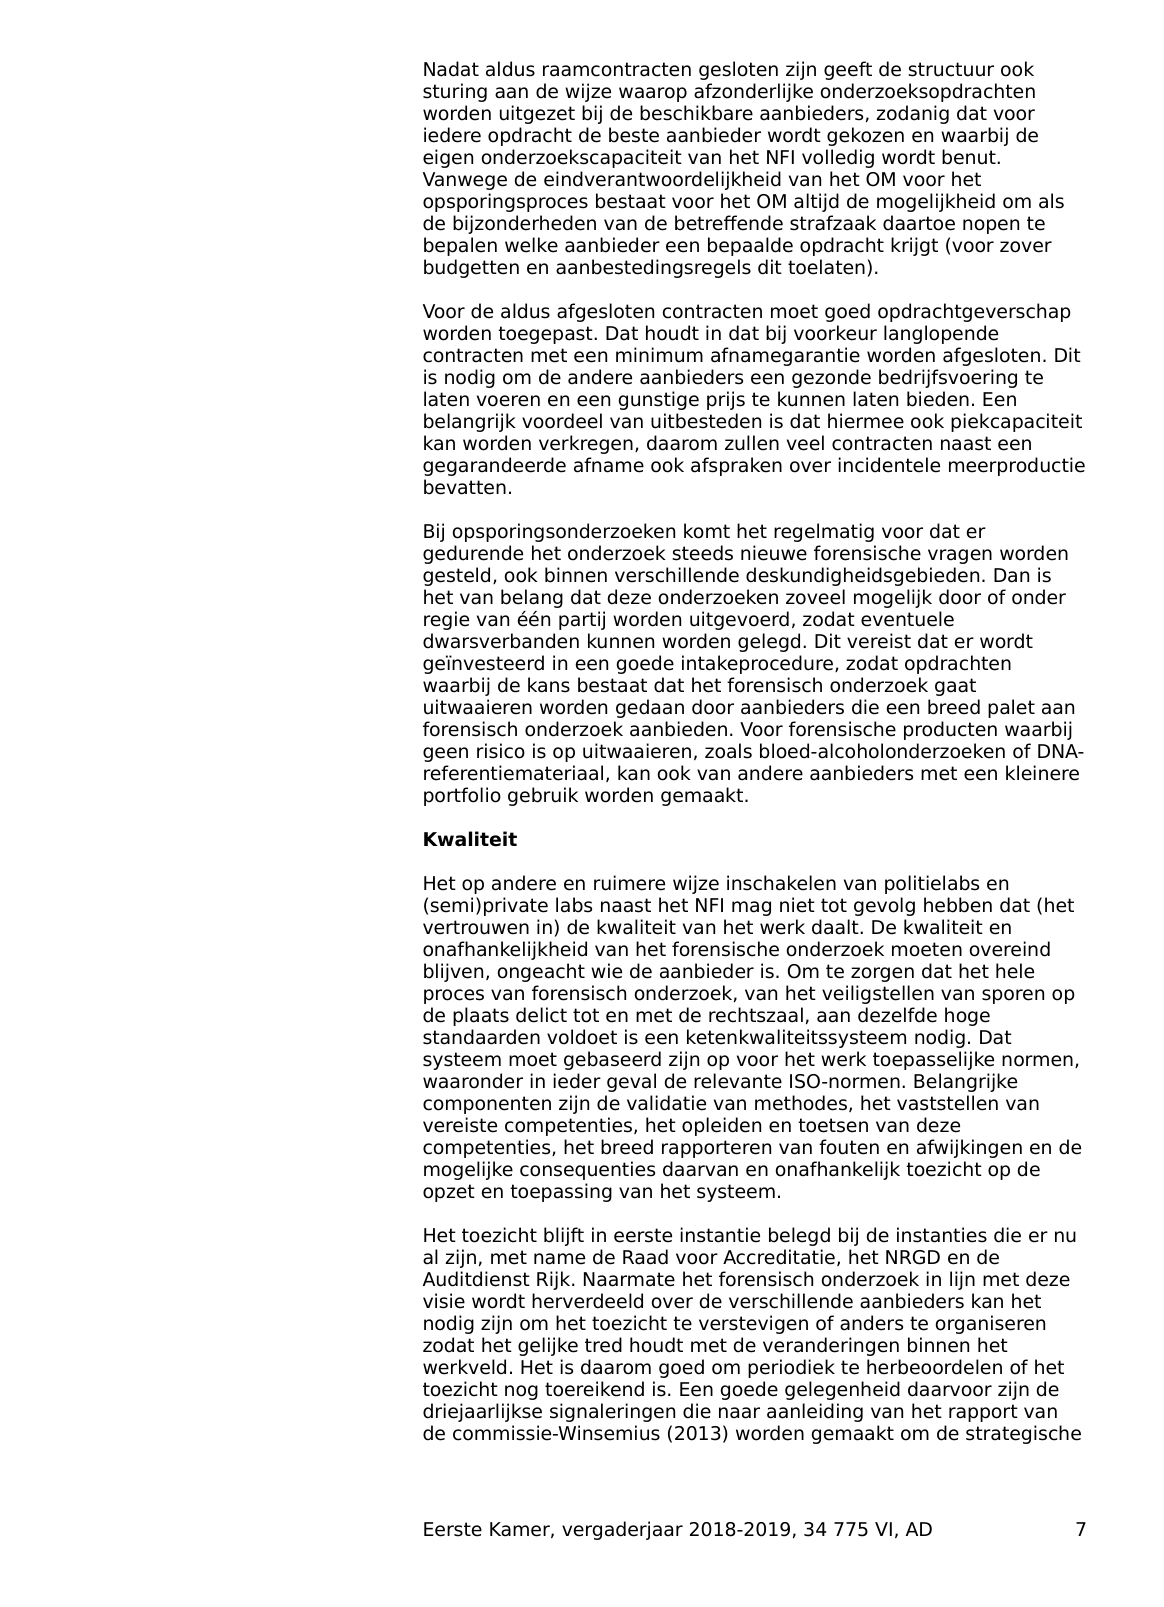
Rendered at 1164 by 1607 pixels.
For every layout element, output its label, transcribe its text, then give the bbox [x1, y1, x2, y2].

text Voor de aldus afgesloten contracten moet goed opdrachtgeverschap worden toegepast. Dat houdt in dat bij voorkeur langlopende contracten met een minimum afnamegarantie worden afgesloten. Dit is nodig om de andere aanbieders een gezonde bedrijfsvoering te laten voeren en een gunstige prijs te kunnen laten bieden. Een belangrijk voordeel van uitbesteden is dat hiermee ook piekcapaciteit kan worden verkregen, daarom zullen veel contracten naast een gegarandeerde afname ook afspraken over incidentele meerproductie bevatten. [422, 301, 1087, 499]
text Het op andere en ruimere wijze inschakelen van politielabs en (semi)private labs naast het NFI mag niet tot gevolg hebben dat (het vertrouwen in) de kwaliteit van het werk daalt. De kwaliteit en onafhankelijkheid van het forensische onderzoek moeten overeind blijven, ongeacht wie de aanbieder is. Om te zorgen dat het hele proces van forensisch onderzoek, van het veiligstellen van sporen op de plaats delict tot en met de rechtszaal, aan dezelfde hoge standaarden voldoet is een ketenkwaliteitssysteem nodig. Dat systeem moet gebaseerd zijn op voor het werk toepasselijke normen, waaronder in ieder geval de relevante ISO-normen. Belangrijke componenten zijn de validatie van methodes, het vaststellen van vereiste competenties, het opleiden en toetsen van deze competenties, het breed rapporteren van fouten en afwijkingen en de mogelijke consequenties daarvan en onafhankelijk toezicht op de opzet en toepassing van het systeem. [422, 873, 1087, 1203]
text Bij opsporingsonderzoeken komt het regelmatig voor dat er gedurende het onderzoek steeds nieuwe forensische vragen worden gesteld, ook binnen verschillende deskundigheidsgebieden. Dan is het van belang dat deze onderzoeken zoveel mogelijk door of onder regie van één partij worden uitgevoerd, zodat eventuele dwarsverbanden kunnen worden gelegd. Dit vereist dat er wordt geïnvesteerd in een goede intakeprocedure, zodat opdrachten waarbij de kans bestaat dat het forensisch onderzoek gaat uitwaaieren worden gedaan door aanbieders die een breed palet aan forensisch onderzoek aanbieden. Voor forensische producten waarbij geen risico is op uitwaaieren, zoals bloed-alcoholonderzoeken of DNA-referentiemateriaal, kan ook van andere aanbieders met een kleinere portfolio gebruik worden gemaakt. [422, 521, 1087, 807]
text Het toezicht blijft in eerste instantie belegd bij de instanties die er nu al zijn, met name de Raad voor Accreditatie, het NRGD en de Auditdienst Rijk. Naarmate het forensisch onderzoek in lijn met deze visie wordt herverdeeld over de verschillende aanbieders kan het nodig zijn om het toezicht te verstevigen of anders te organiseren zodat het gelijke tred houdt met de veranderingen binnen het werkveld. Het is daarom goed om periodiek te herbeoordelen of het toezicht nog toereikend is. Een goede gelegenheid daarvoor zijn de driejaarlijkse signaleringen die naar aanleiding van het rapport van de commissie-Winsemius (2013) worden gemaakt om de strategische [422, 1225, 1087, 1445]
subtitle Kwaliteit [422, 829, 1087, 851]
text Nadat aldus raamcontracten gesloten zijn geeft de structuur ook sturing aan de wijze waarop afzonderlijke onderzoeksopdrachten worden uitgezet bij de beschikbare aanbieders, zodanig dat voor iedere opdracht de beste aanbieder wordt gekozen en waarbij de eigen onderzoekscapaciteit van het NFI volledig wordt benut. Vanwege de eindverantwoordelijkheid van het OM voor het opsporingsproces bestaat voor het OM altijd de mogelijkheid om als de bijzonderheden van de betreffende strafzaak daartoe nopen te bepalen welke aanbieder een bepaalde opdracht krijgt (voor zover budgetten en aanbestedingsregels dit toelaten). [422, 59, 1087, 279]
